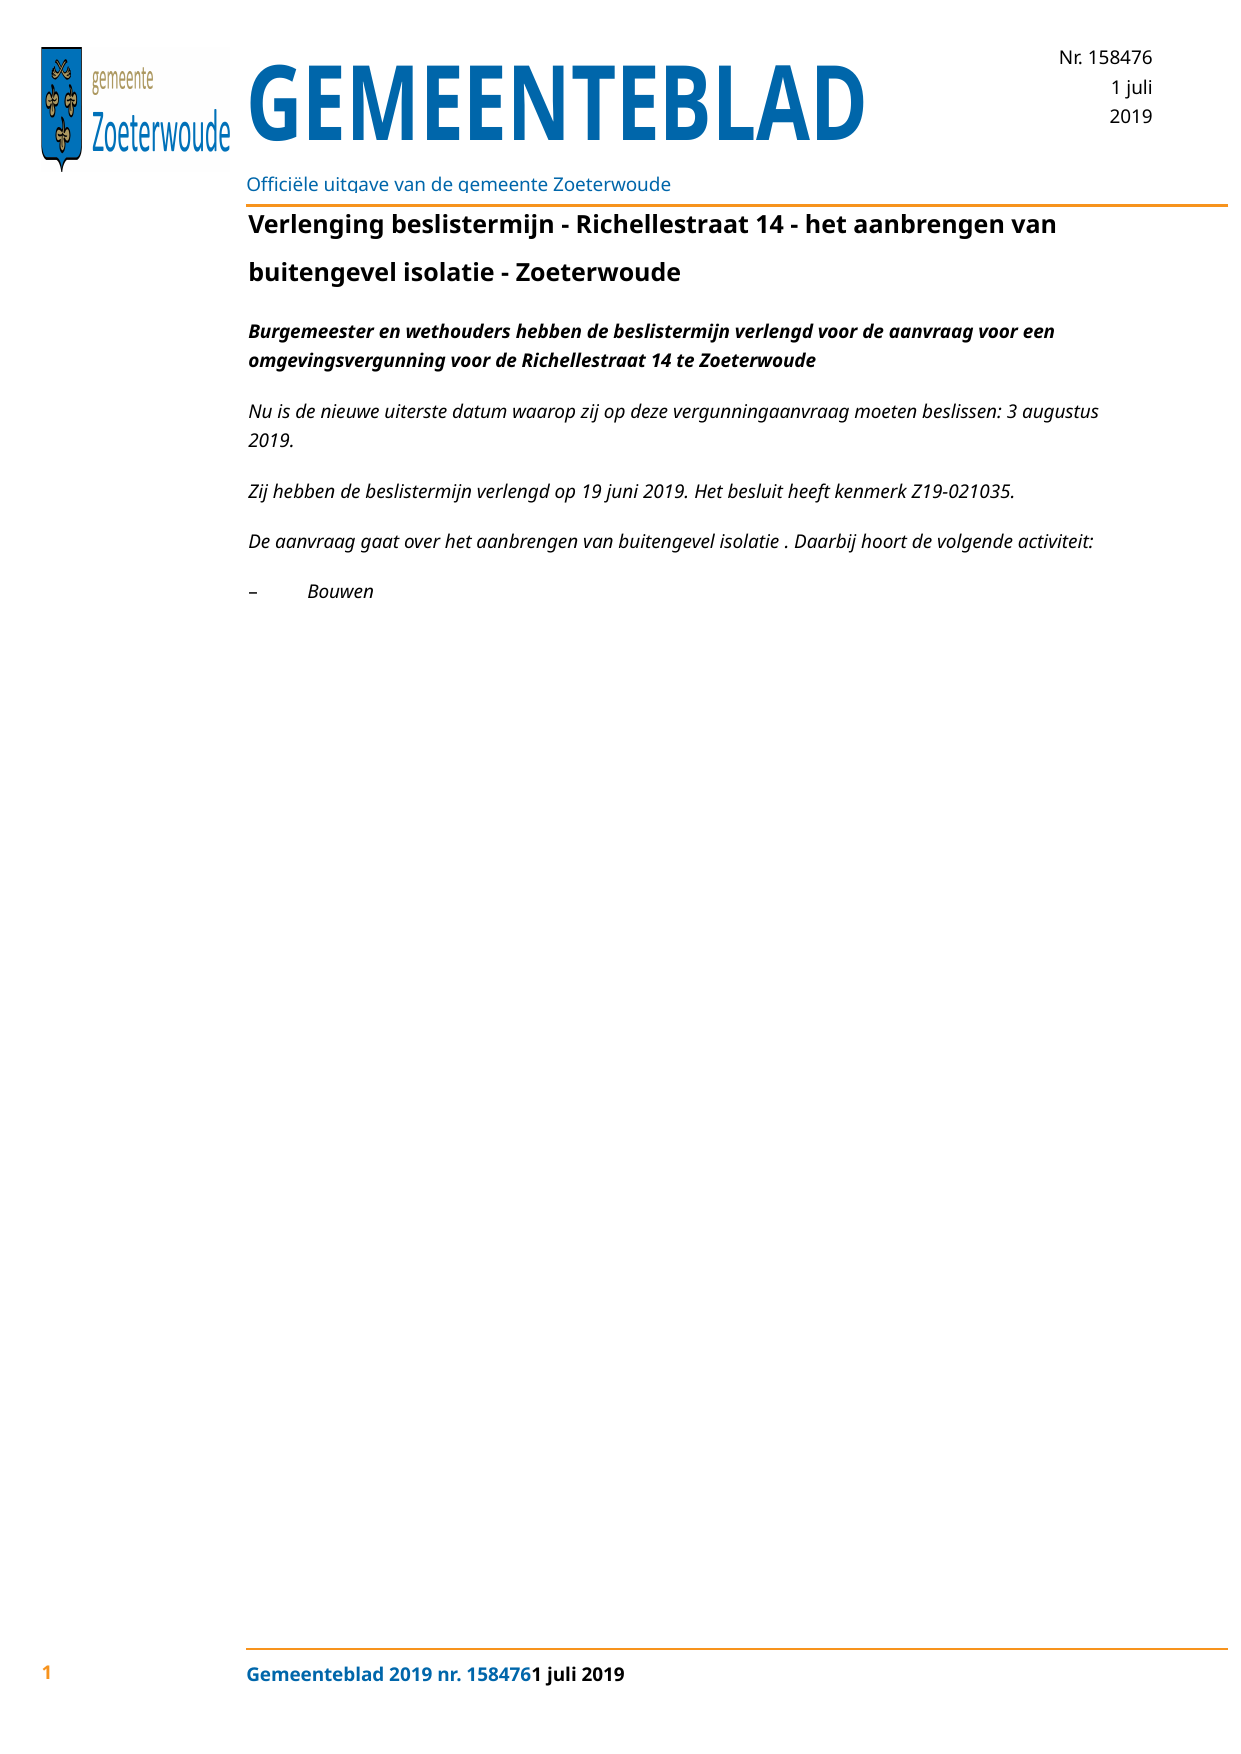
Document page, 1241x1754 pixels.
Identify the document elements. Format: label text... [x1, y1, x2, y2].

text Nu is de nieuwe uiterste datum waarop zij op deze vergunningaanvraag moeten beslissen: 3 augustus 2019. [248, 398, 1152, 453]
text De aanvraag gaat over het aanbrengen van buitengevel isolatie . Daarbij hoort de volgende activiteit: [248, 528, 1152, 554]
text Verlenging beslistermijn - Richellestraat 14 - het aanbrengen van buitengevel isolatie - Zoeterwoude [248, 207, 1152, 288]
text Burgemeester en wethouders hebben de beslistermijn verlengd voor de aanvraag voor een omgevingsvergunning voor de Richellestraat 14 te Zoeterwoude [248, 318, 1152, 373]
list Bouwen [248, 579, 1152, 604]
picture [41, 47, 231, 172]
text Zij hebben de beslistermijn verlengd op 19 juni 2019. Het besluit heeft kenmerk Z19-021035. [248, 478, 1152, 504]
